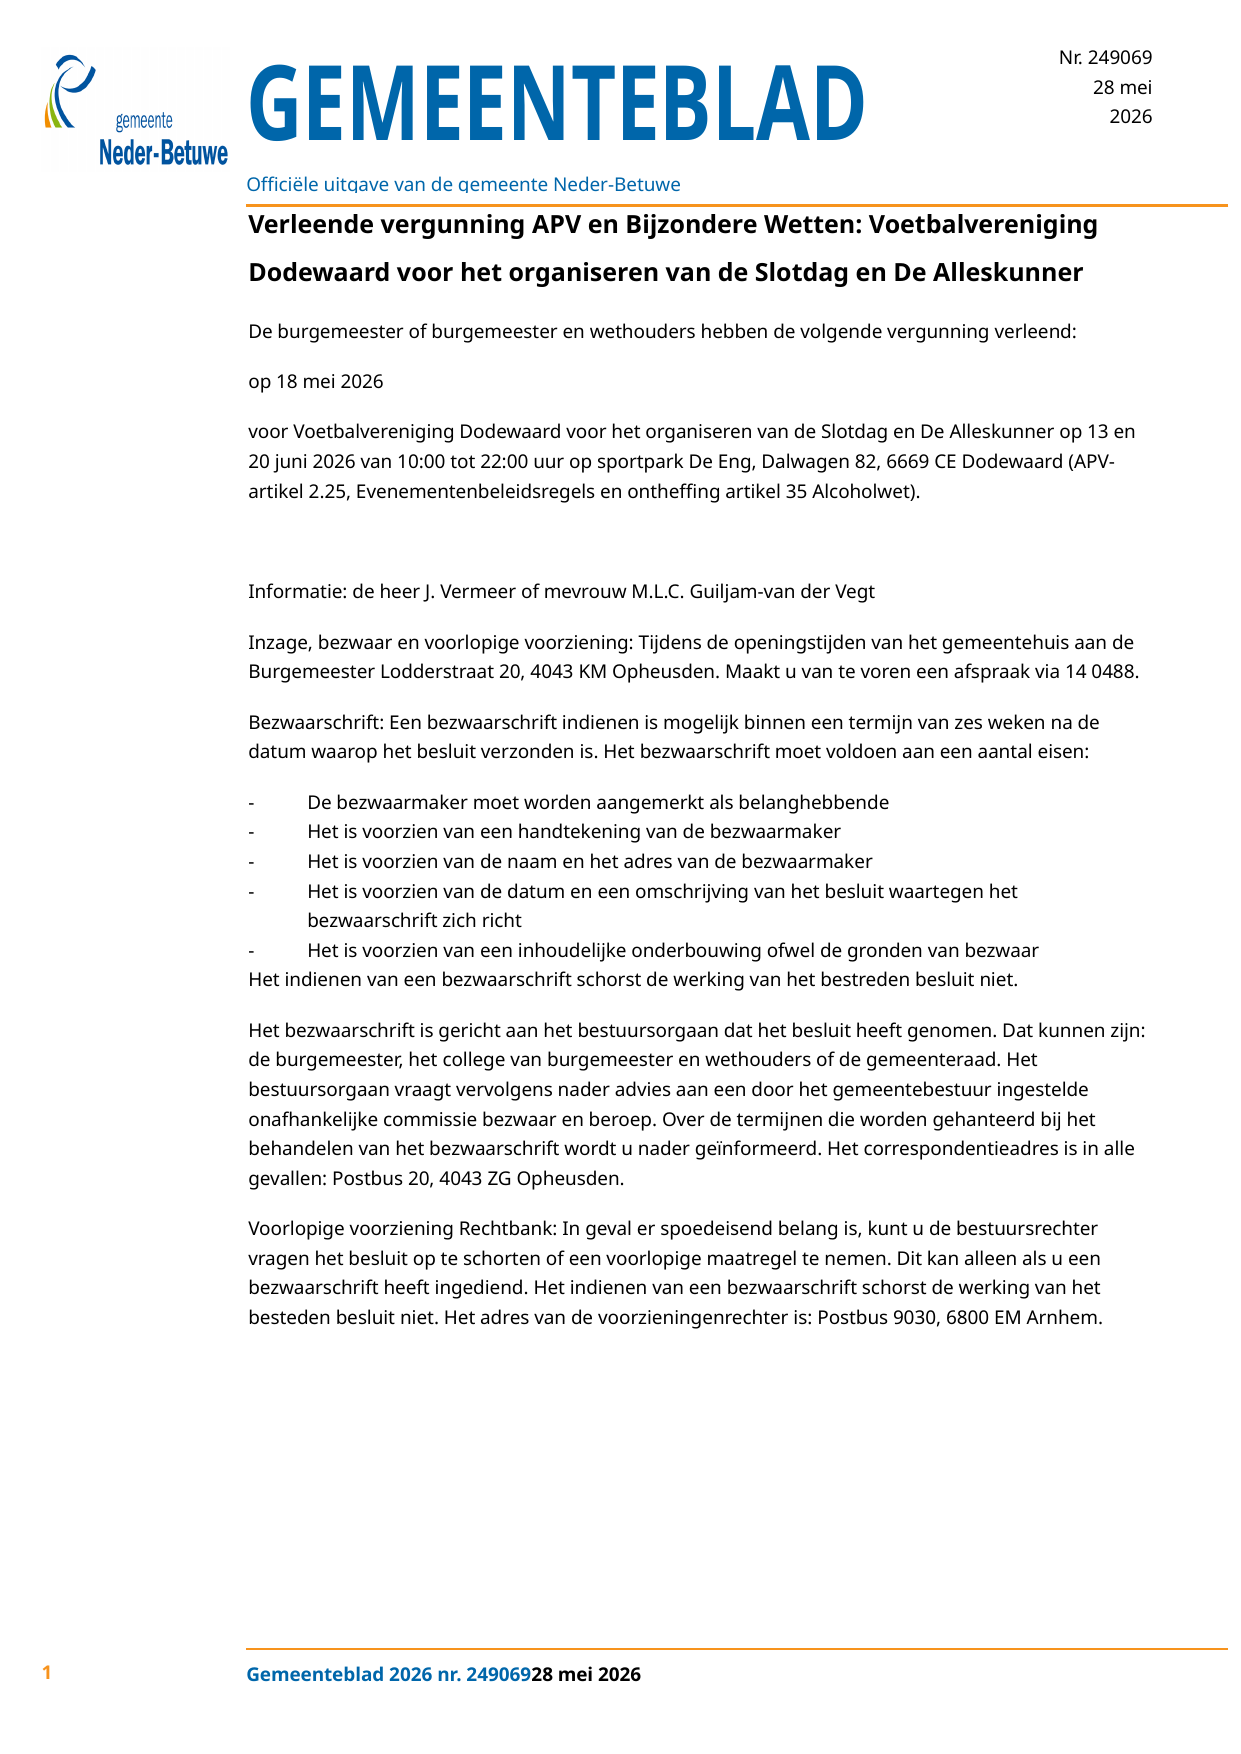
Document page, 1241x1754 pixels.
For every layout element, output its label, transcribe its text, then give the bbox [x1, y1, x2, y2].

list De bezwaarmaker moet worden aangemerkt als belanghebbende [248, 789, 1152, 815]
text Inzage, bezwaar en voorlopige voorziening: Tijdens de openingstijden van het gemeentehuis aan de Burgemeester Lodderstraat 20, 4043 KM Opheusden. Maakt u van te voren een afspraak via 14 0488. [248, 629, 1152, 684]
text voor Voetbalvereniging Dodewaard voor het organiseren van de Slotdag en De Alleskunner op 13 en 20 juni 2026 van 10:00 tot 22:00 uur op sportpark De Eng, Dalwagen 82, 6669 CE Dodewaard (APV-artikel 2.25, Evenementenbeleidsregels en ontheffing artikel 35 Alcoholwet). [248, 419, 1152, 504]
text Voorlopige voorziening Rechtbank: In geval er spoedeisend belang is, kunt u de bestuursrechter vragen het besluit op te schorten of een voorlopige maatregel te nemen. Dit kan alleen als u een bezwaarschrift heeft ingediend. Het indienen van een bezwaarschrift schorst de werking van het besteden besluit niet. Het adres van de voorzieningenrechter is: Postbus 9030, 6800 EM Arnhem. [248, 1215, 1152, 1330]
list Het is voorzien van de datum en een omschrijving van het besluit waartegen het bezwaarschrift zich richt [248, 878, 1152, 933]
list Het is voorzien van een inhoudelijke onderbouwing ofwel de gronden van bezwaar [248, 937, 1152, 963]
text Verleende vergunning APV en Bijzondere Wetten: Voetbalvereniging Dodewaard voor het organiseren van de Slotdag en De Alleskunner [248, 207, 1152, 288]
list Het is voorzien van de naam en het adres van de bezwaarmaker [248, 848, 1152, 874]
picture [41, 47, 231, 172]
text De burgemeester of burgemeester en wethouders hebben de volgende vergunning verleend: [248, 318, 1152, 344]
list Het is voorzien van een handtekening van de bezwaarmaker [248, 819, 1152, 844]
text Informatie: de heer J. Vermeer of mevrouw M.L.C. Guiljam-van der Vegt [248, 579, 1152, 604]
text Bezwaarschrift: Een bezwaarschrift indienen is mogelijk binnen een termijn van zes weken na de datum waarop het besluit verzonden is. Het bezwaarschrift moet voldoen aan een aantal eisen: [248, 709, 1152, 764]
text op 18 mei 2026 [248, 368, 1152, 394]
text Het indienen van een bezwaarschrift schorst de werking van het bestreden besluit niet. [248, 967, 1152, 992]
text Het bezwaarschrift is gericht aan het bestuursorgaan dat het besluit heeft genomen. Dat kunnen zijn: de burgemeester, het college van burgemeester en wethouders of de gemeenteraad. Het bestuursorgaan vraagt vervolgens nader advies aan een door het gemeentebestuur ingestelde onafhankelijke commissie bezwaar en beroep. Over de termijnen die worden gehanteerd bij het behandelen van het bezwaarschrift wordt u nader geïnformeerd. Het correspondentieadres is in alle gevallen: Postbus 20, 4043 ZG Opheusden. [248, 1017, 1152, 1191]
